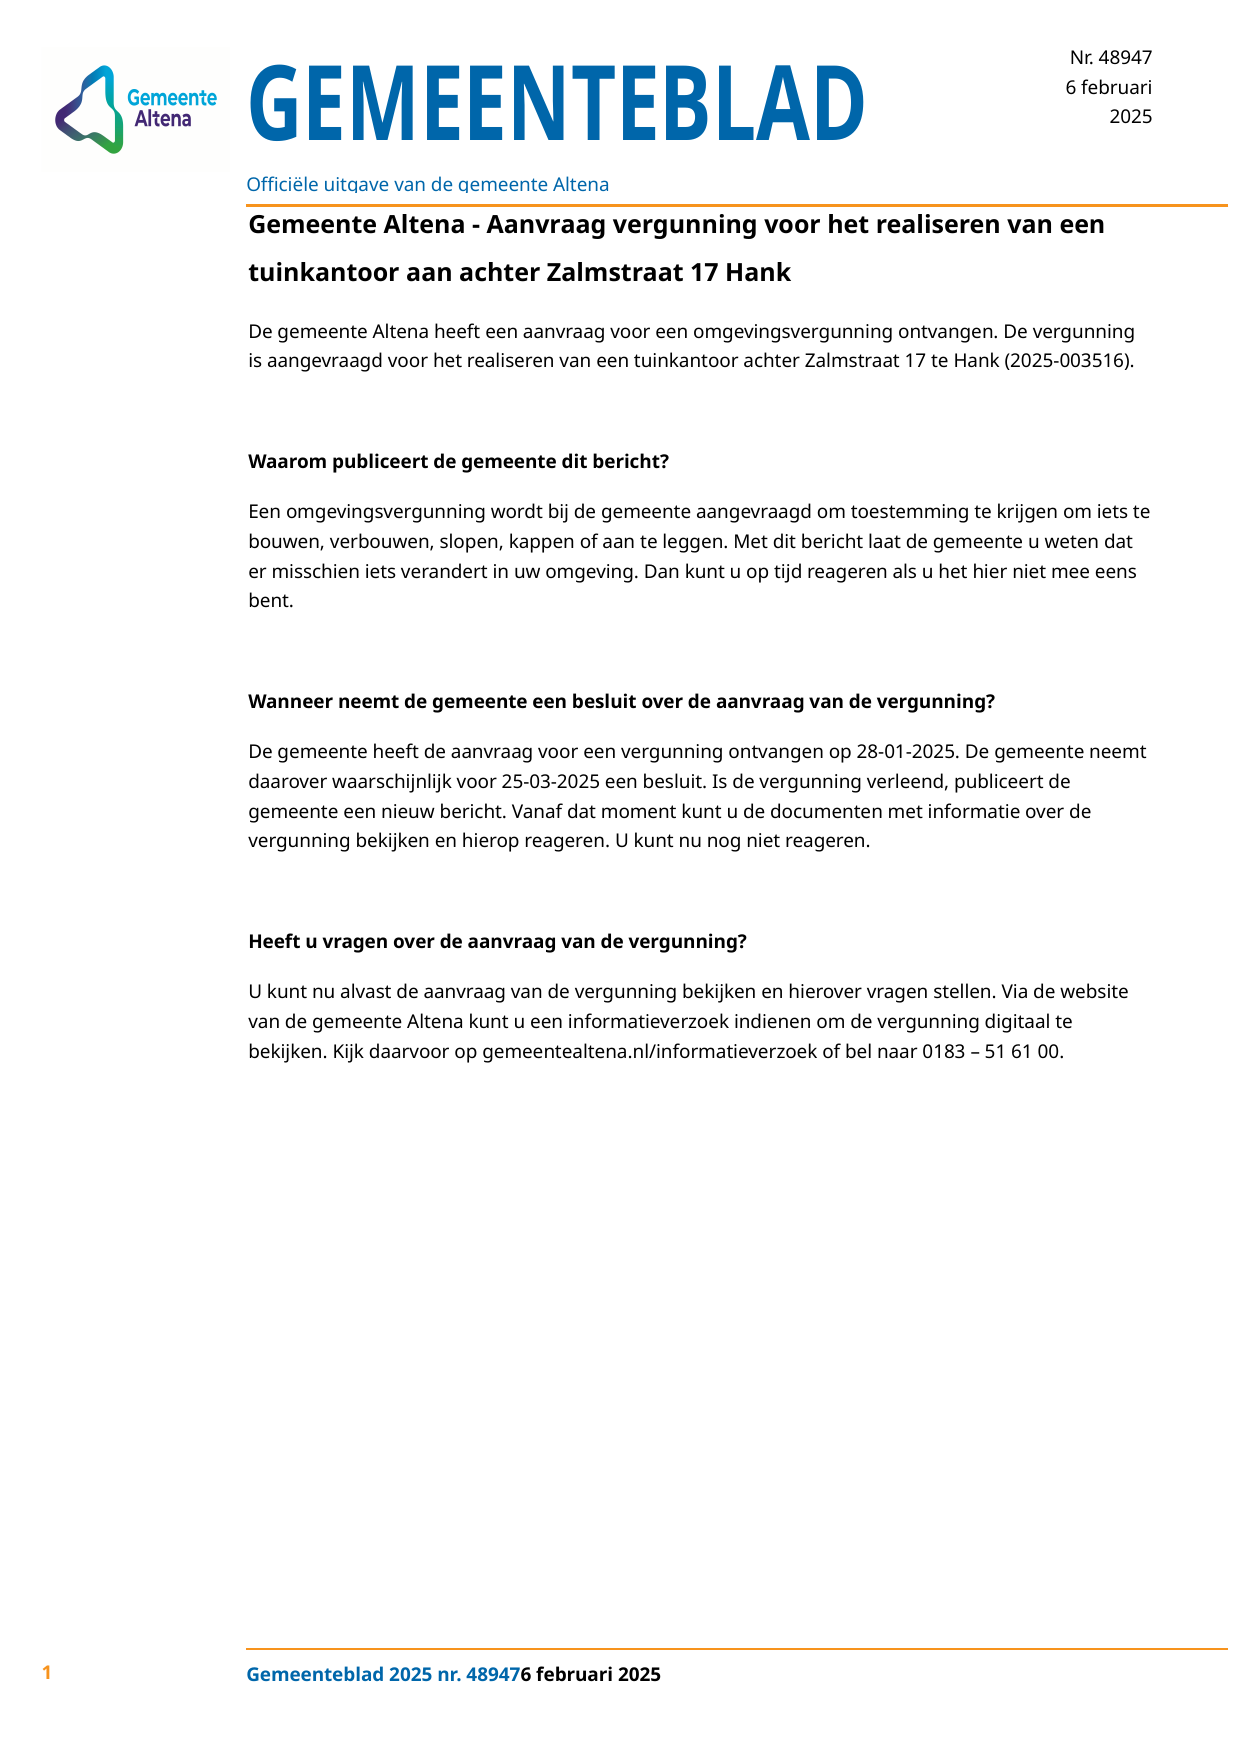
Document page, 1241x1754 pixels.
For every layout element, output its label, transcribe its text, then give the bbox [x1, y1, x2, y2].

text Wanneer neemt de gemeente een besluit over de aanvraag van de vergunning? [248, 688, 1152, 714]
text Gemeente Altena - Aanvraag vergunning voor het realiseren van een tuinkantoor aan achter Zalmstraat 17 Hank [248, 207, 1152, 288]
text Een omgevingsvergunning wordt bij de gemeente aangevraagd om toestemming te krijgen om iets te bouwen, verbouwen, slopen, kappen of aan te leggen. Met dit bericht laat de gemeente u weten dat er misschien iets verandert in uw omgeving. Dan kunt u op tijd reageren als u het hier niet mee eens bent. [248, 499, 1152, 613]
text De gemeente Altena heeft een aanvraag voor een omgevingsvergunning ontvangen. De vergunning is aangevraagd voor het realiseren van een tuinkantoor achter Zalmstraat 17 te Hank (2025-003516). [248, 318, 1152, 373]
text Waarom publiceert de gemeente dit bericht? [248, 448, 1152, 474]
text Heeft u vragen over de aanvraag van de vergunning? [248, 928, 1152, 954]
text De gemeente heeft de aanvraag voor een vergunning ontvangen op 28-01-2025. De gemeente neemt daarover waarschijnlijk voor 25-03-2025 een besluit. Is de vergunning verleend, publiceert de gemeente een nieuw bericht. Vanaf dat moment kunt u de documenten met informatie over de vergunning bekijken en hierop reageren. U kunt nu nog niet reageren. [248, 739, 1152, 853]
text U kunt nu alvast de aanvraag van de vergunning bekijken en hierover vragen stellen. Via de website van de gemeente Altena kunt u een informatieverzoek indienen om de vergunning digitaal te bekijken. Kijk daarvoor op gemeentealtena.nl/informatieverzoek of bel naar 0183 – 51 61 00. [248, 979, 1152, 1064]
picture [41, 47, 231, 172]
